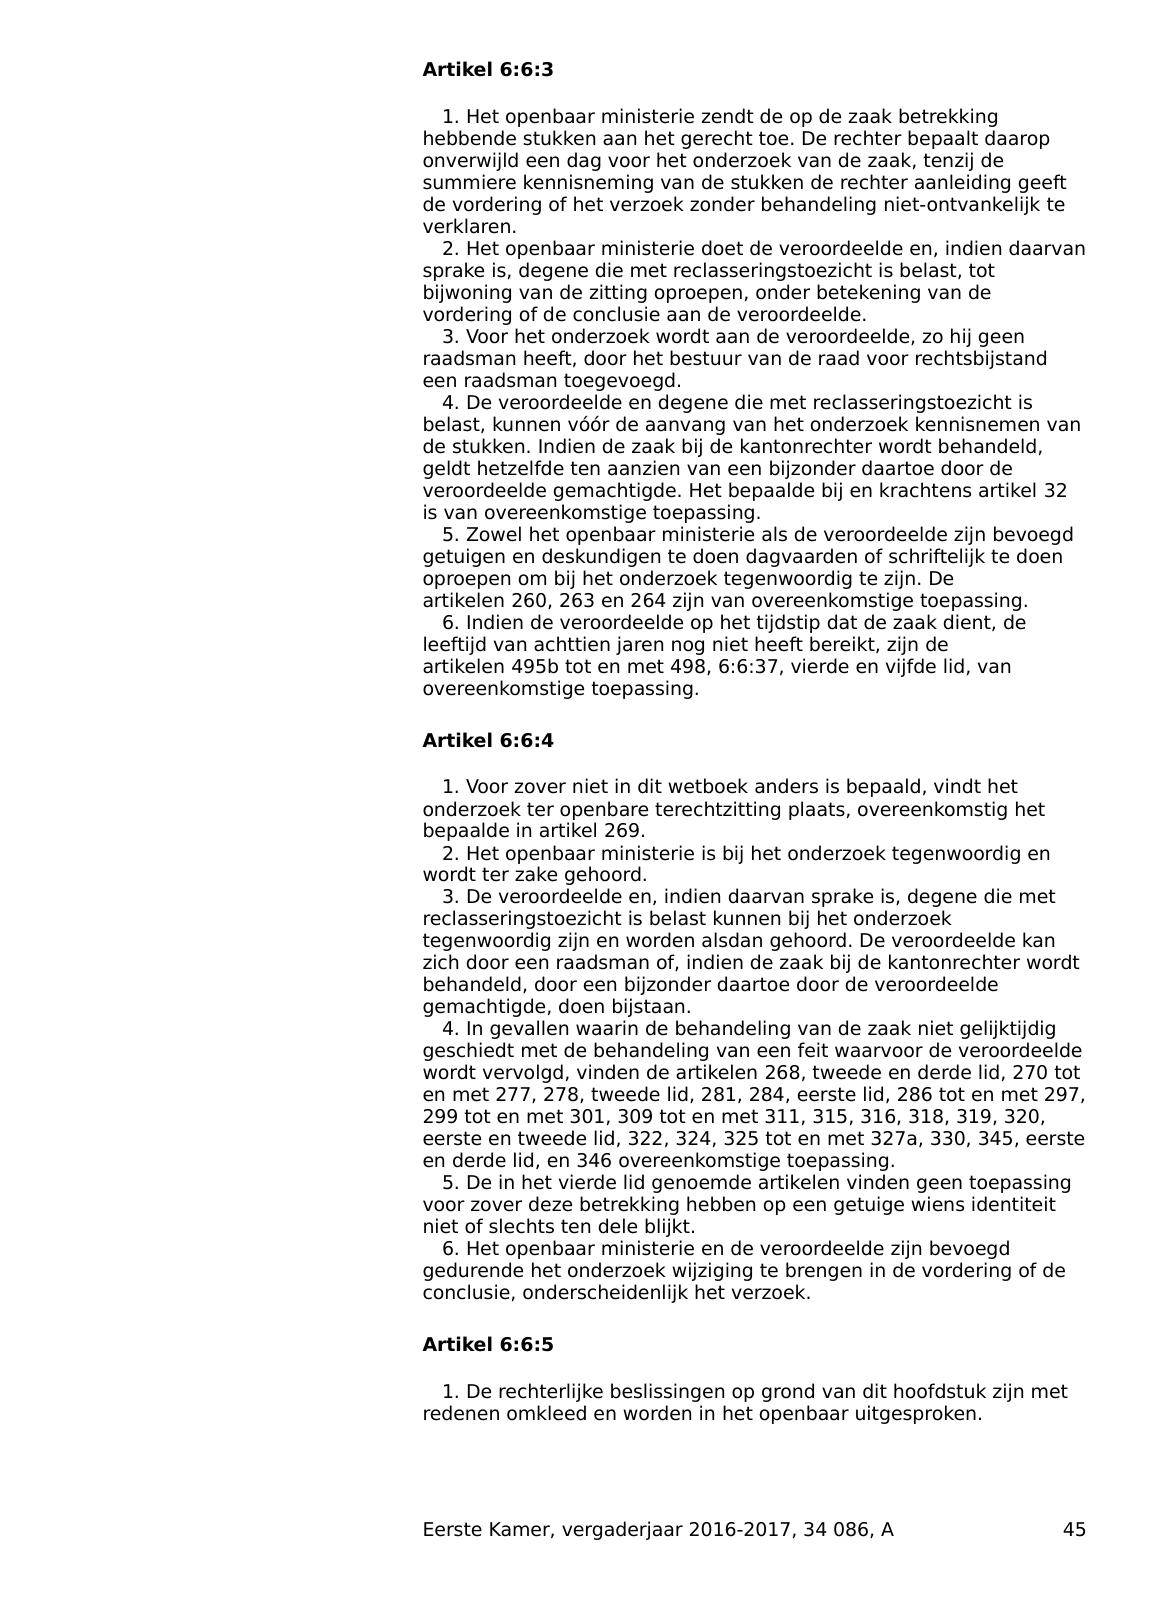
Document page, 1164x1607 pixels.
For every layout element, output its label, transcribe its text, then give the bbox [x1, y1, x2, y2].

text 3. Voor het onderzoek wordt aan de veroordeelde, zo hij geen raadsman heeft, door het bestuur van de raad voor rechtsbijstand een raadsman toegevoegd. [422, 326, 1087, 392]
text 1. Voor zover niet in dit wetboek anders is bepaald, vindt het onderzoek ter openbare terechtzitting plaats, overeenkomstig het bepaalde in artikel 269. [422, 776, 1087, 842]
text 6. Het openbaar ministerie en de veroordeelde zijn bevoegd gedurende het onderzoek wijziging te brengen in de vordering of de conclusie, onderscheidenlijk het verzoek. [422, 1238, 1087, 1304]
subtitle Artikel 6:6:3 [422, 59, 1087, 81]
text 3. De veroordeelde en, indien daarvan sprake is, degene die met reclasseringstoezicht is belast kunnen bij het onderzoek tegenwoordig zijn en worden alsdan gehoord. De veroordeelde kan zich door een raadsman of, indien de zaak bij de kantonrechter wordt behandeld, door een bijzonder daartoe door de veroordeelde gemachtigde, doen bijstaan. [422, 886, 1087, 1018]
text 2. Het openbaar ministerie doet de veroordeelde en, indien daarvan sprake is, degene die met reclasseringstoezicht is belast, tot bijwoning van de zitting oproepen, onder betekening van de vordering of de conclusie aan de veroordeelde. [422, 238, 1087, 326]
text 5. De in het vierde lid genoemde artikelen vinden geen toepassing voor zover deze betrekking hebben op een getuige wiens identiteit niet of slechts ten dele blijkt. [422, 1172, 1087, 1238]
text 4. De veroordeelde en degene die met reclasseringstoezicht is belast, kunnen vóór de aanvang van het onderzoek kennisnemen van de stukken. Indien de zaak bij de kantonrechter wordt behandeld, geldt hetzelfde ten aanzien van een bijzonder daartoe door de veroordeelde gemachtigde. Het bepaalde bij en krachtens artikel 32 is van overeenkomstige toepassing. [422, 392, 1087, 524]
text 4. In gevallen waarin de behandeling van de zaak niet gelijktijdig geschiedt met de behandeling van een feit waarvoor de veroordeelde wordt vervolgd, vinden de artikelen 268, tweede en derde lid, 270 tot en met 277, 278, tweede lid, 281, 284, eerste lid, 286 tot en met 297, 299 tot en met 301, 309 tot en met 311, 315, 316, 318, 319, 320, eerste en tweede lid, 322, 324, 325 tot en met 327a, 330, 345, eerste en derde lid, en 346 overeenkomstige toepassing. [422, 1018, 1087, 1172]
text 6. Indien de veroordeelde op het tijdstip dat de zaak dient, de leeftijd van achttien jaren nog niet heeft bereikt, zijn de artikelen 495b tot en met 498, 6:6:37, vierde en vijfde lid, van overeenkomstige toepassing. [422, 612, 1087, 699]
subtitle Artikel 6:6:4 [422, 729, 1087, 751]
subtitle Artikel 6:6:5 [422, 1334, 1087, 1356]
text 5. Zowel het openbaar ministerie als de veroordeelde zijn bevoegd getuigen en deskundigen te doen dagvaarden of schriftelijk te doen oproepen om bij het onderzoek tegenwoordig te zijn. De artikelen 260, 263 en 264 zijn van overeenkomstige toepassing. [422, 524, 1087, 612]
text 1. Het openbaar ministerie zendt de op de zaak betrekking hebbende stukken aan het gerecht toe. De rechter bepaalt daarop onverwijld een dag voor het onderzoek van de zaak, tenzij de summiere kennisneming van de stukken de rechter aanleiding geeft de vordering of het verzoek zonder behandeling niet-ontvankelijk te verklaren. [422, 106, 1087, 238]
text 1. De rechterlijke beslissingen op grond van dit hoofdstuk zijn met redenen omkleed en worden in het openbaar uitgesproken. [422, 1381, 1087, 1425]
text 2. Het openbaar ministerie is bij het onderzoek tegenwoordig en wordt ter zake gehoord. [422, 842, 1087, 886]
